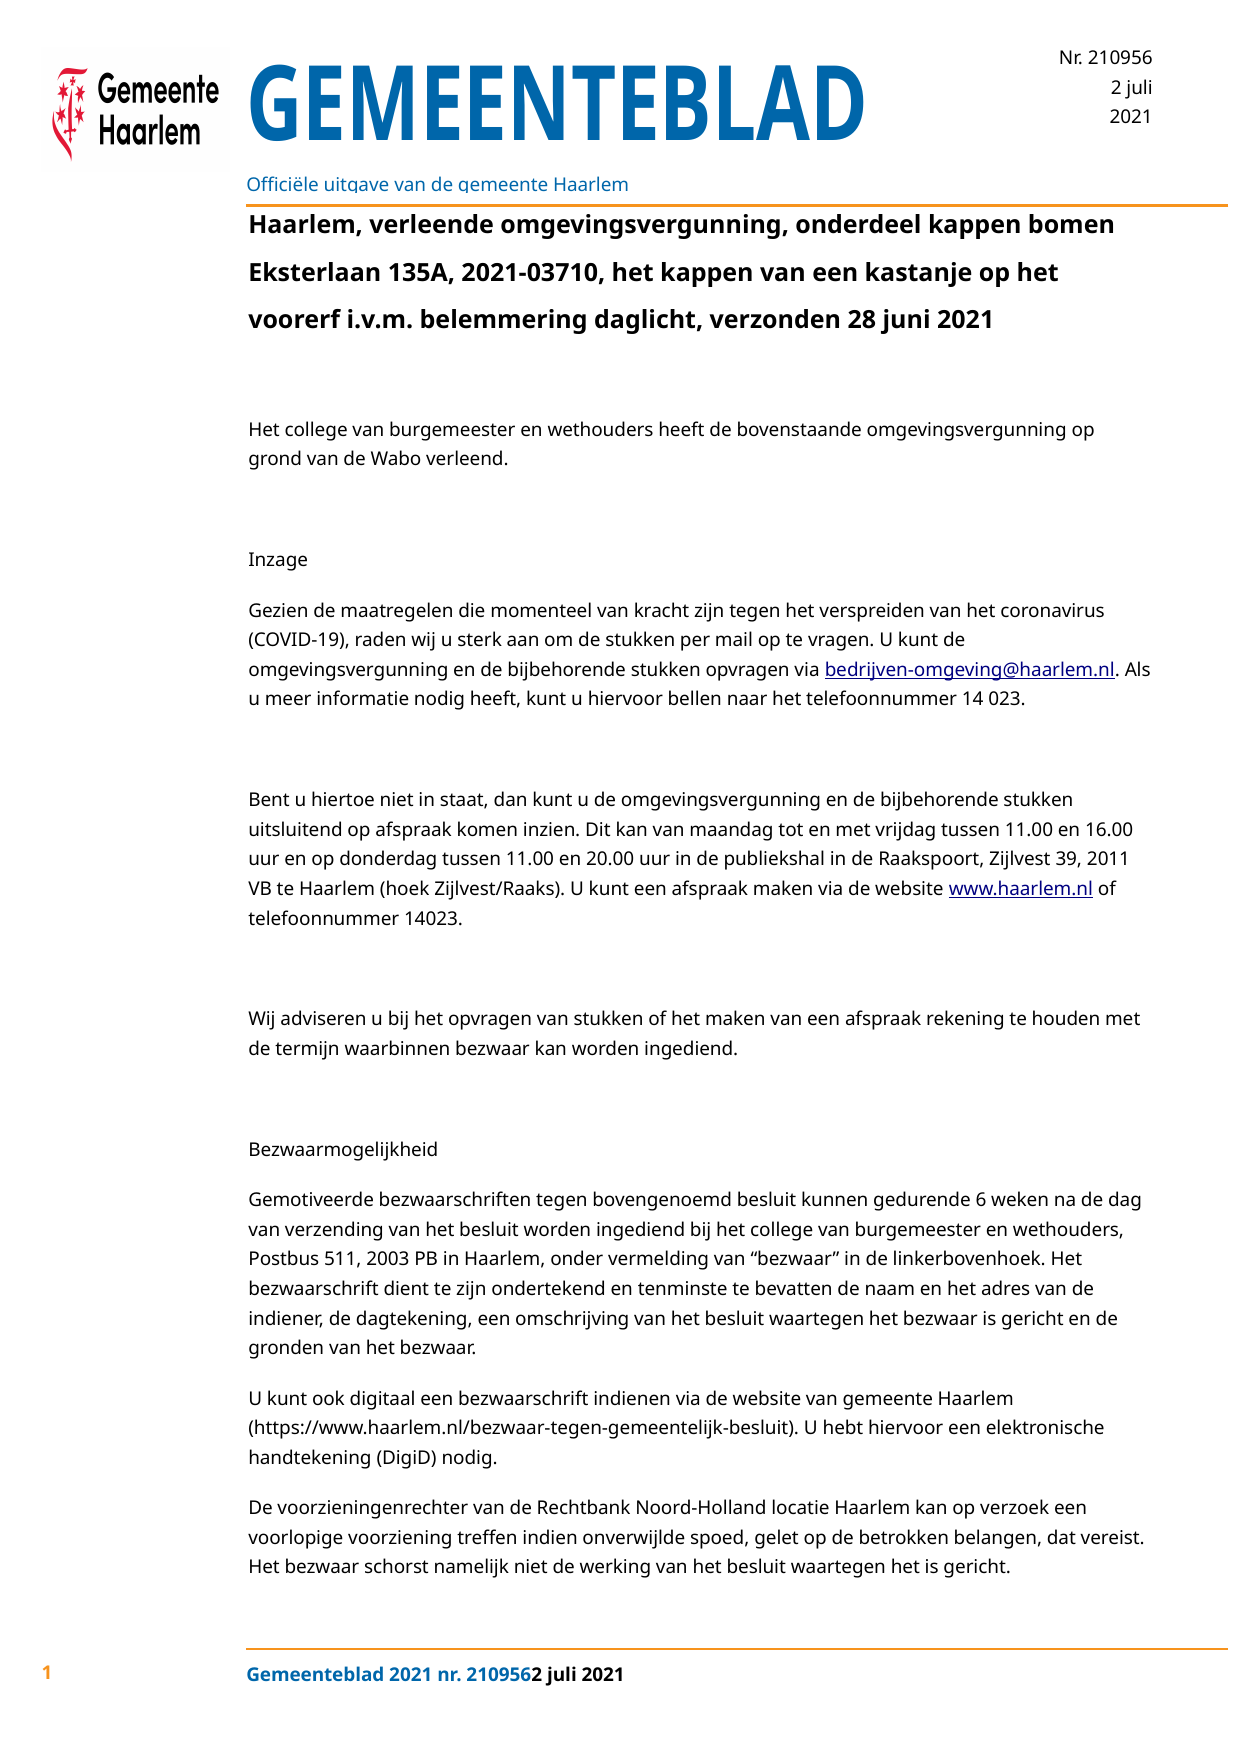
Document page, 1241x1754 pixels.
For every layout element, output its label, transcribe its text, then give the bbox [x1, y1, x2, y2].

text U kunt ook digitaal een bezwaarschrift indienen via de website van gemeente Haarlem (https://www.haarlem.nl/bezwaar-tegen-gemeentelijk-besluit). U hebt hiervoor een elektronische handtekening (DigiD) nodig. [248, 1385, 1152, 1469]
text Wij adviseren u bij het opvragen van stukken of het maken van een afspraak rekening te houden met de termijn waarbinnen bezwaar kan worden ingediend. [248, 1006, 1152, 1061]
text De voorzieningenrechter van de Rechtbank Noord-Holland locatie Haarlem kan op verzoek een voorlopige voorziening treffen indien onverwijlde spoed, gelet op de betrokken belangen, dat vereist. Het bezwaar schorst namelijk niet de werking van het besluit waartegen het is gericht. [248, 1494, 1152, 1579]
text Bezwaarmogelijkheid [248, 1136, 1152, 1162]
text Het college van burgemeester en wethouders heeft de bovenstaande omgevingsvergunning op grond van de Wabo verleend. [248, 416, 1152, 471]
text Bent u hiertoe niet in staat, dan kunt u de omgevingsvergunning en de bijbehorende stukken uitsluitend op afspraak komen inzien. Dit kan van maandag tot en met vrijdag tussen 11.00 en 16.00 uur en op donderdag tussen 11.00 en 20.00 uur in de publiekshal in de Raakspoort, Zijlvest 39, 2011 VB te Haarlem (hoek Zijlvest/Raaks). U kunt een afspraak maken via de website www.haarlem.nl of telefoonnummer 14023. [248, 786, 1152, 930]
text Gemotiveerde bezwaarschriften tegen bovengenoemd besluit kunnen gedurende 6 weken na de dag van verzending van het besluit worden ingediend bij het college van burgemeester en wethouders, Postbus 511, 2003 PB in Haarlem, onder vermelding van “bezwaar” in de linkerbovenhoek. Het bezwaarschrift dient te zijn ondertekend en tenminste te bevatten de naam en het adres van de indiener, de dagtekening, een omschrijving van het besluit waartegen het bezwaar is gericht en de gronden van het bezwaar. [248, 1186, 1152, 1360]
text Inzage [248, 546, 1152, 572]
picture [41, 47, 231, 172]
text Gezien de maatregelen die momenteel van kracht zijn tegen het verspreiden van het coronavirus (COVID-19), raden wij u sterk aan om de stukken per mail op te vragen. U kunt de omgevingsvergunning en de bijbehorende stukken opvragen via bedrijven-omgeving@haarlem.nl. Als u meer informatie nodig heeft, kunt u hiervoor bellen naar het telefoonnummer 14 023. [248, 597, 1152, 711]
text Haarlem, verleende omgevingsvergunning, onderdeel kappen bomen Eksterlaan 135A, 2021-03710, het kappen van een kastanje op het voorerf i.v.m. belemmering daglicht, verzonden 28 juni 2021 [248, 207, 1152, 336]
